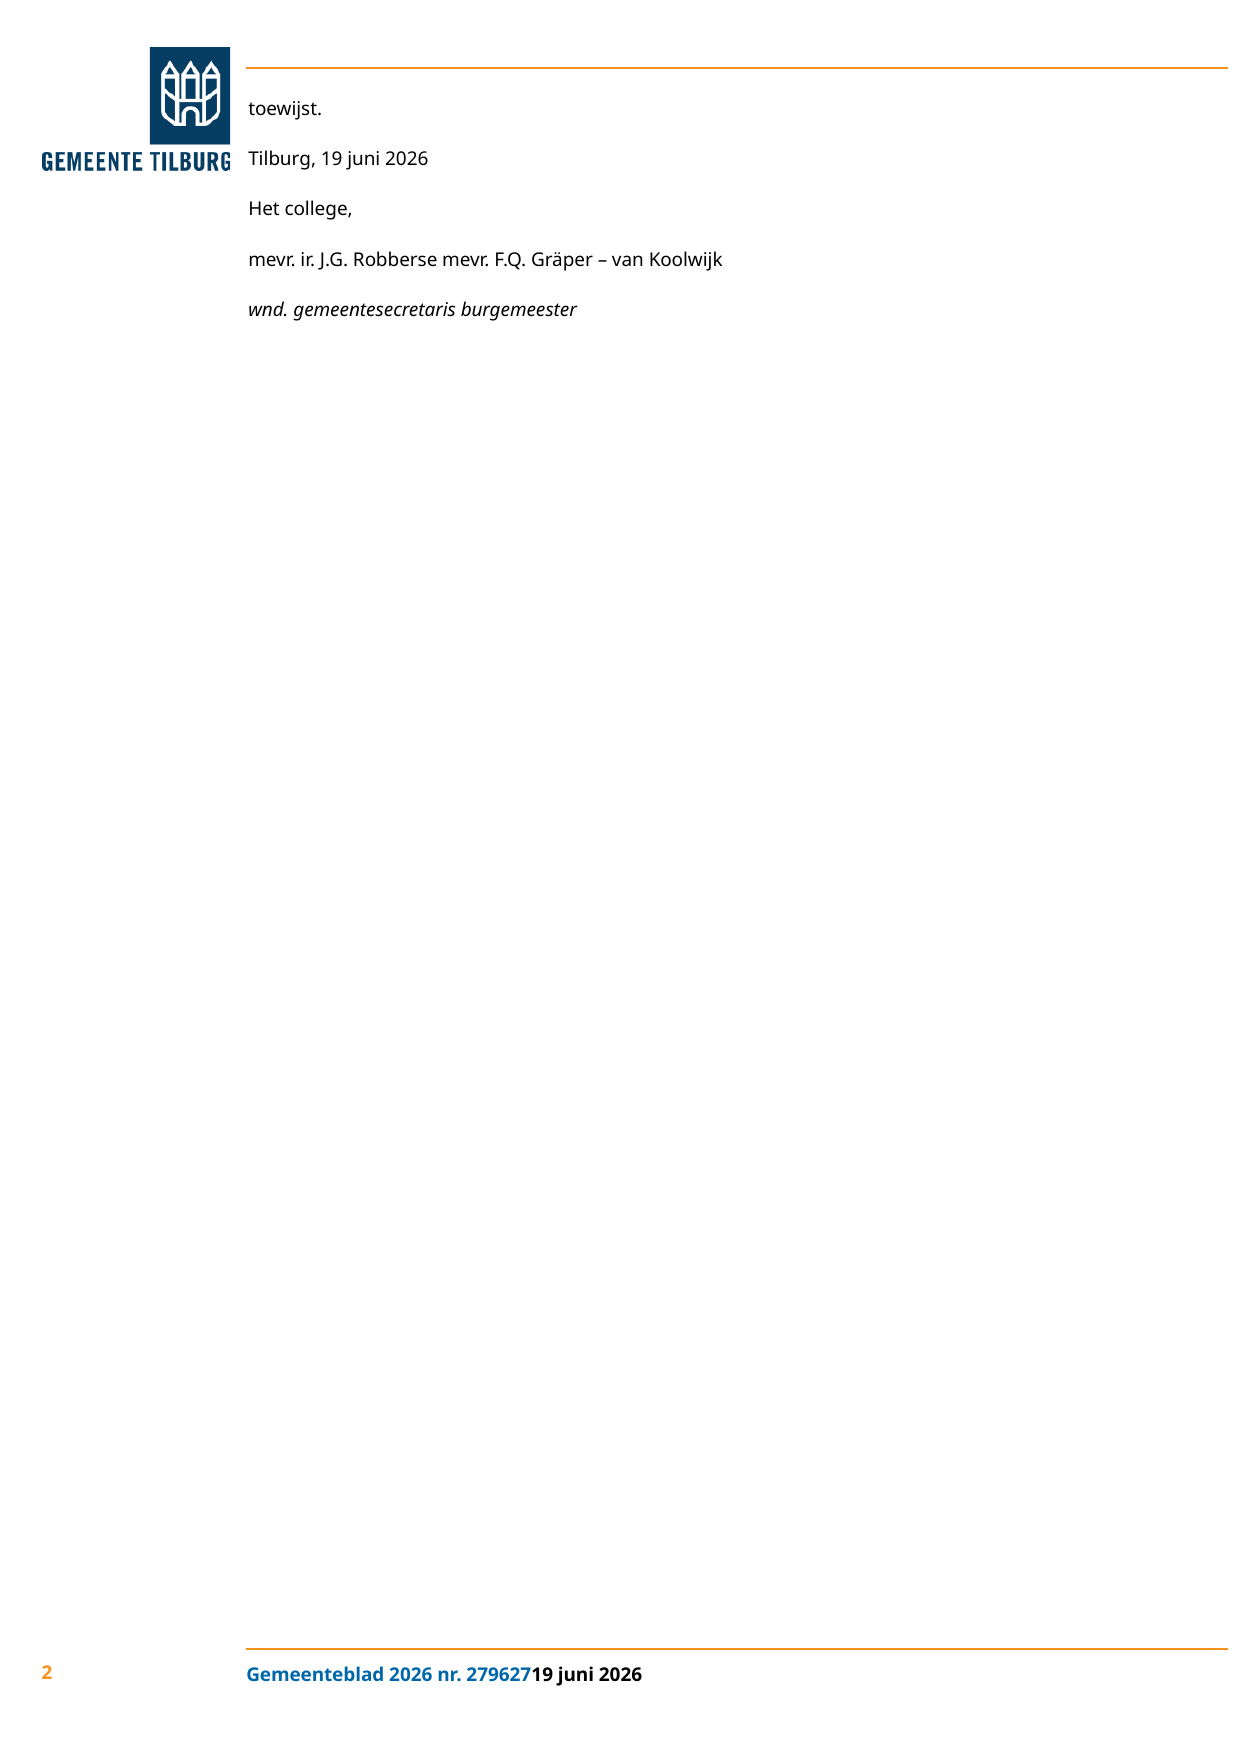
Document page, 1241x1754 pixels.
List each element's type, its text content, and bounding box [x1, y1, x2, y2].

picture [41, 47, 231, 172]
text mevr. ir. J.G. Robberse mevr. F.Q. Gräper – van Koolwijk [248, 246, 1152, 272]
text toewijst. [248, 95, 1152, 121]
text Tilburg, 19 juni 2026 [248, 145, 1152, 171]
text Het college, [248, 196, 1152, 221]
text wnd. gemeentesecretaris burgemeester [248, 296, 1152, 322]
